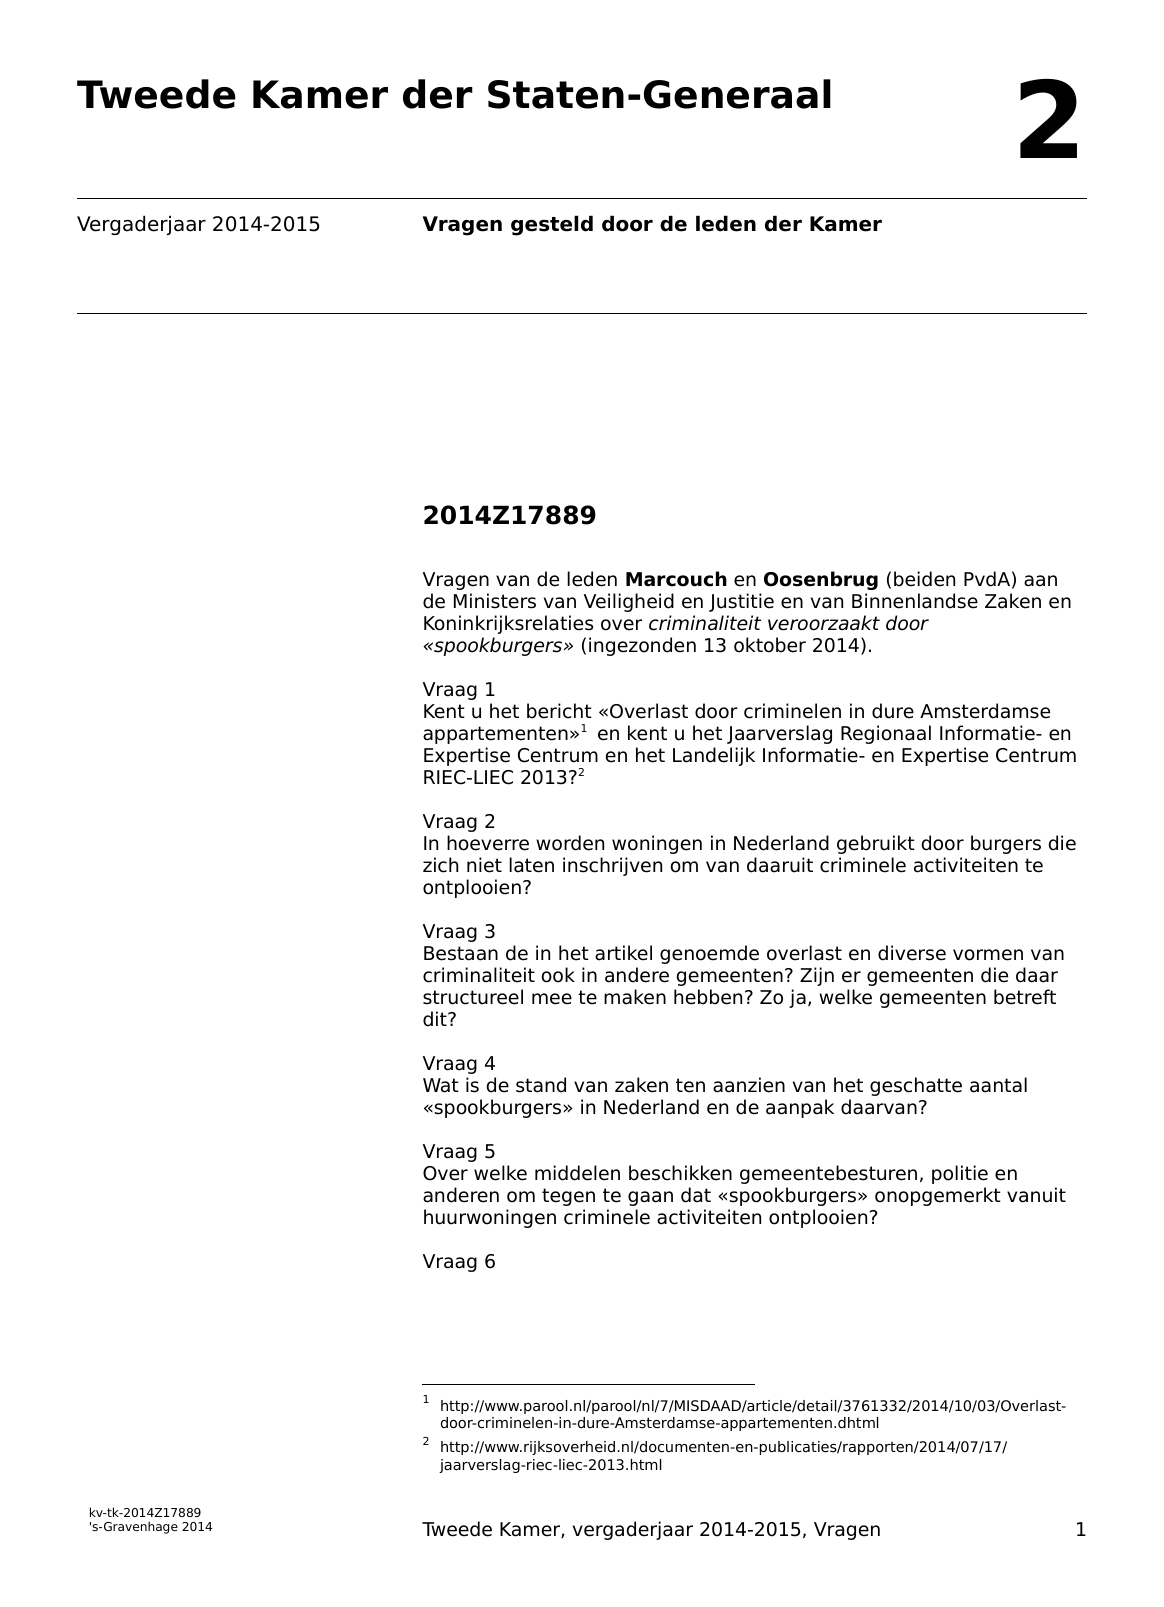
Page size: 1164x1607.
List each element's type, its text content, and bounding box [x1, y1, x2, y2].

text Vraag 1 [422, 679, 1087, 701]
text 2014Z17889 [422, 501, 1087, 531]
text In hoeverre worden woningen in Nederland gebruikt door burgers die zich niet laten inschrijven om van daaruit criminele activiteiten te ontplooien? [422, 833, 1087, 899]
text kv-tk-2014Z17889 [88, 1506, 323, 1520]
text Vraag 4 [422, 1053, 1087, 1075]
text Wat is de stand van zaken ten aanzien van het geschatte aantal «spookburgers» in Nederland en de aanpak daarvan? [422, 1075, 1087, 1119]
text Kent u het bericht «Overlast door criminelen in dure Amsterdamse appartementen» en kent u het Jaarverslag Regionaal Informatie- en Expertise Centrum en het Landelijk Informatie- en Expertise Centrum RIEC-LIEC 2013? [422, 701, 1087, 789]
text Vraag 3 [422, 921, 1087, 943]
table_header Tweede Kamer der Staten-Generaal [77, 59, 886, 198]
table_cell Vergaderjaar 2014-2015 [77, 199, 422, 313]
text 's-Gravenhage 2014 [88, 1520, 323, 1534]
text http://www.parool.nl/parool/nl/7/MISDAAD/article/detail/3761332/2014/10/03/Overlast-door-criminelen-in-dure-Amsterdamse-appartementen.dhtml [422, 1393, 1087, 1432]
text Vraag 5 [422, 1141, 1087, 1163]
text http://www.rijksoverheid.nl/documenten-en-publicaties/rapporten/2014/07/17/jaarverslag-riec-liec-2013.html [422, 1435, 1087, 1474]
text Over welke middelen beschikken gemeentebesturen, politie en anderen om tegen te gaan dat «spookburgers» onopgemerkt vanuit huurwoningen criminele activiteiten ontplooien? [422, 1163, 1087, 1229]
text Bestaan de in het artikel genoemde overlast en diverse vormen van criminaliteit ook in andere gemeenten? Zijn er gemeenten die daar structureel mee te maken hebben? Zo ja, welke gemeenten betreft dit? [422, 943, 1087, 1031]
text Vragen van de leden Marcouch en Oosenbrug (beiden PvdA) aan de Ministers van Veiligheid en Justitie en van Binnenlandse Zaken en Koninkrijksrelaties over criminaliteit veroorzaakt door «spookburgers» (ingezonden 13 oktober 2014). [422, 569, 1087, 657]
text Vraag 6 [422, 1251, 1087, 1273]
table_cell Vragen gesteld door de leden der Kamer [422, 199, 1087, 313]
table_header 2 [886, 59, 1087, 198]
text Vraag 2 [422, 811, 1087, 833]
